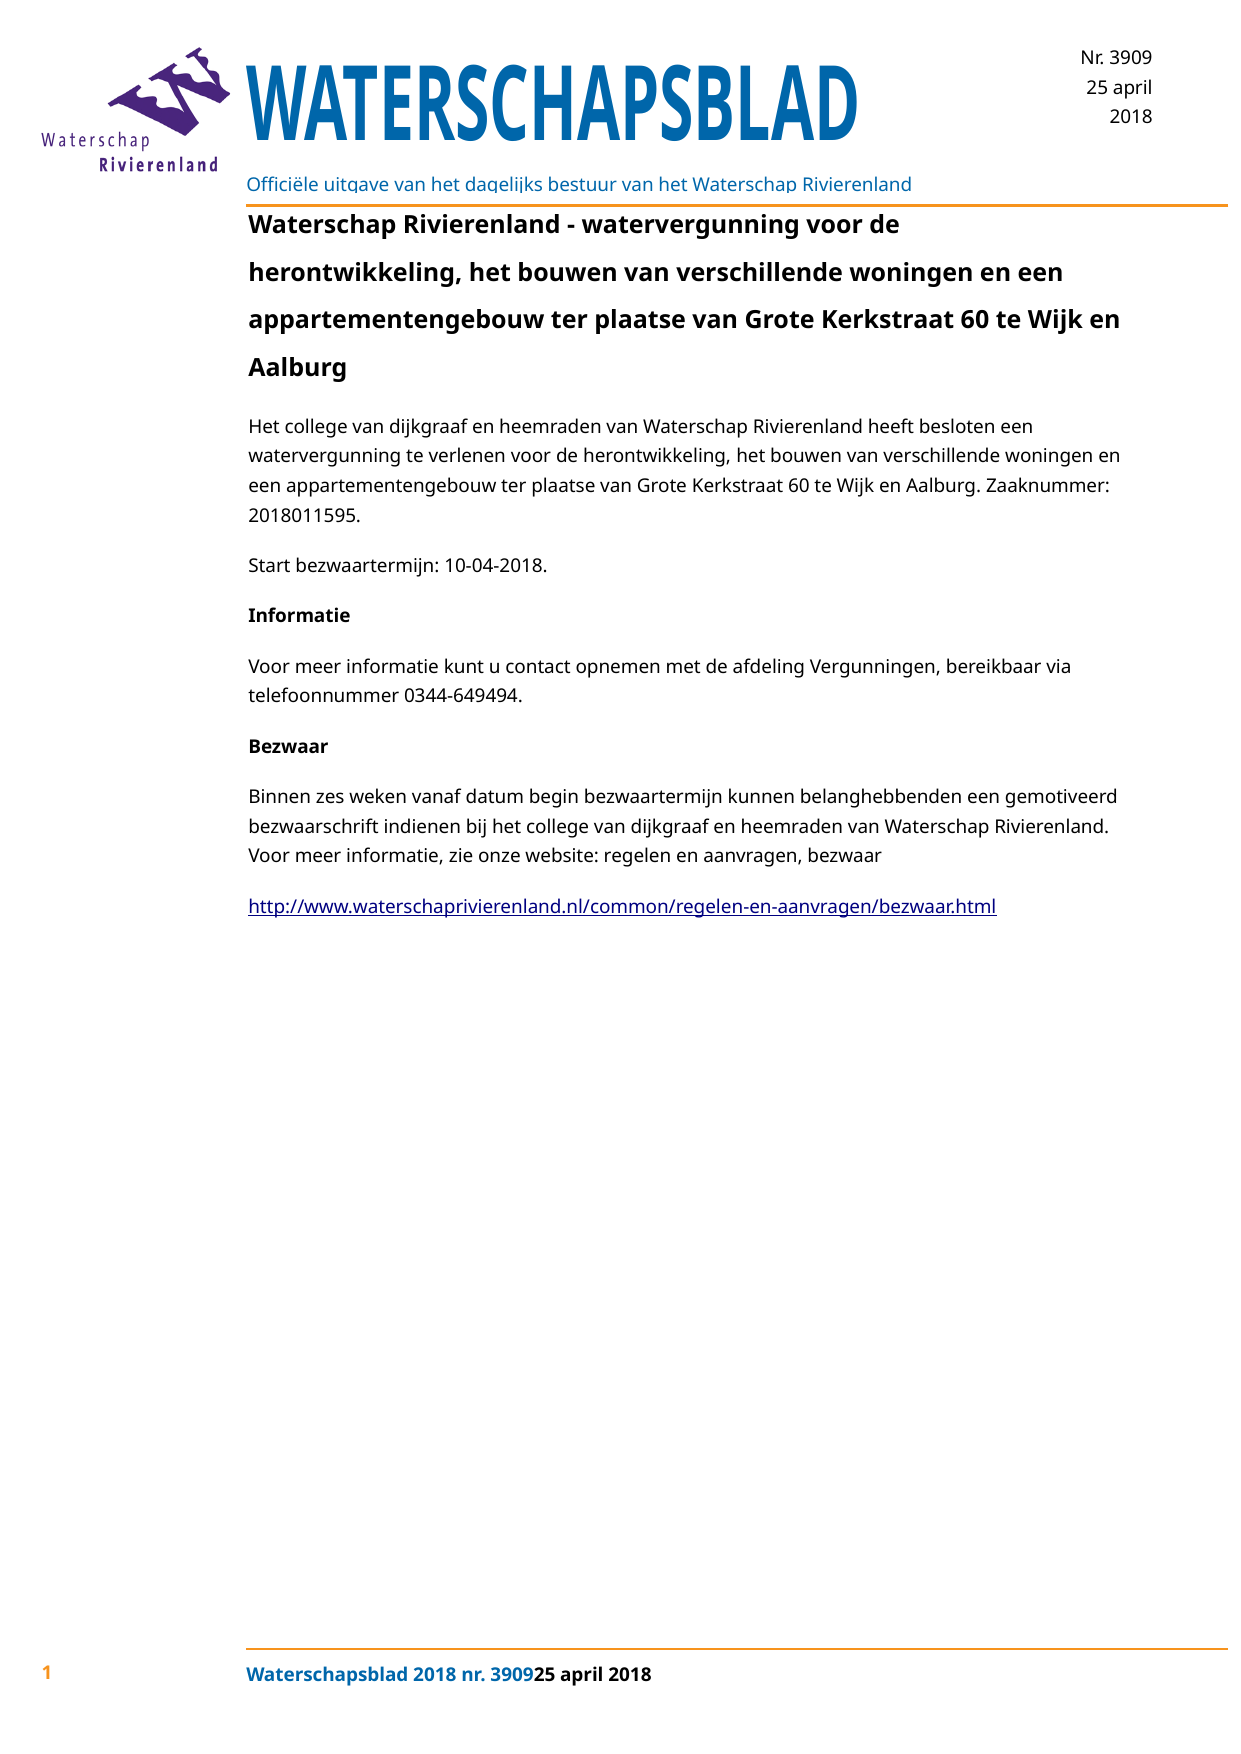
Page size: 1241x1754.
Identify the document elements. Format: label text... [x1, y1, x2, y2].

text Het college van dijkgraaf en heemraden van Waterschap Rivierenland heeft besloten een watervergunning te verlenen voor de herontwikkeling, het bouwen van verschillende woningen en een appartementengebouw ter plaatse van Grote Kerkstraat 60 te Wijk en Aalburg. Zaaknummer: 2018011595. [248, 413, 1152, 528]
picture [41, 47, 231, 172]
text Voor meer informatie kunt u contact opnemen met de afdeling Vergunningen, bereikbaar via telefoonnummer 0344-649494. [248, 653, 1152, 708]
text Bezwaar [248, 733, 1152, 759]
text Waterschap Rivierenland - watervergunning voor de herontwikkeling, het bouwen van verschillende woningen en een appartementengebouw ter plaatse van Grote Kerkstraat 60 te Wijk en Aalburg [248, 207, 1152, 384]
text Start bezwaartermijn: 10-04-2018. [248, 552, 1152, 578]
text http://www.waterschaprivierenland.nl/common/regelen-en-aanvragen/bezwaar.html [248, 893, 1152, 919]
text Informatie [248, 603, 1152, 628]
text Binnen zes weken vanaf datum begin bezwaartermijn kunnen belanghebbenden een gemotiveerd bezwaarschrift indienen bij het college van dijkgraaf en heemraden van Waterschap Rivierenland. Voor meer informatie, zie onze website: regelen en aanvragen, bezwaar [248, 783, 1152, 868]
